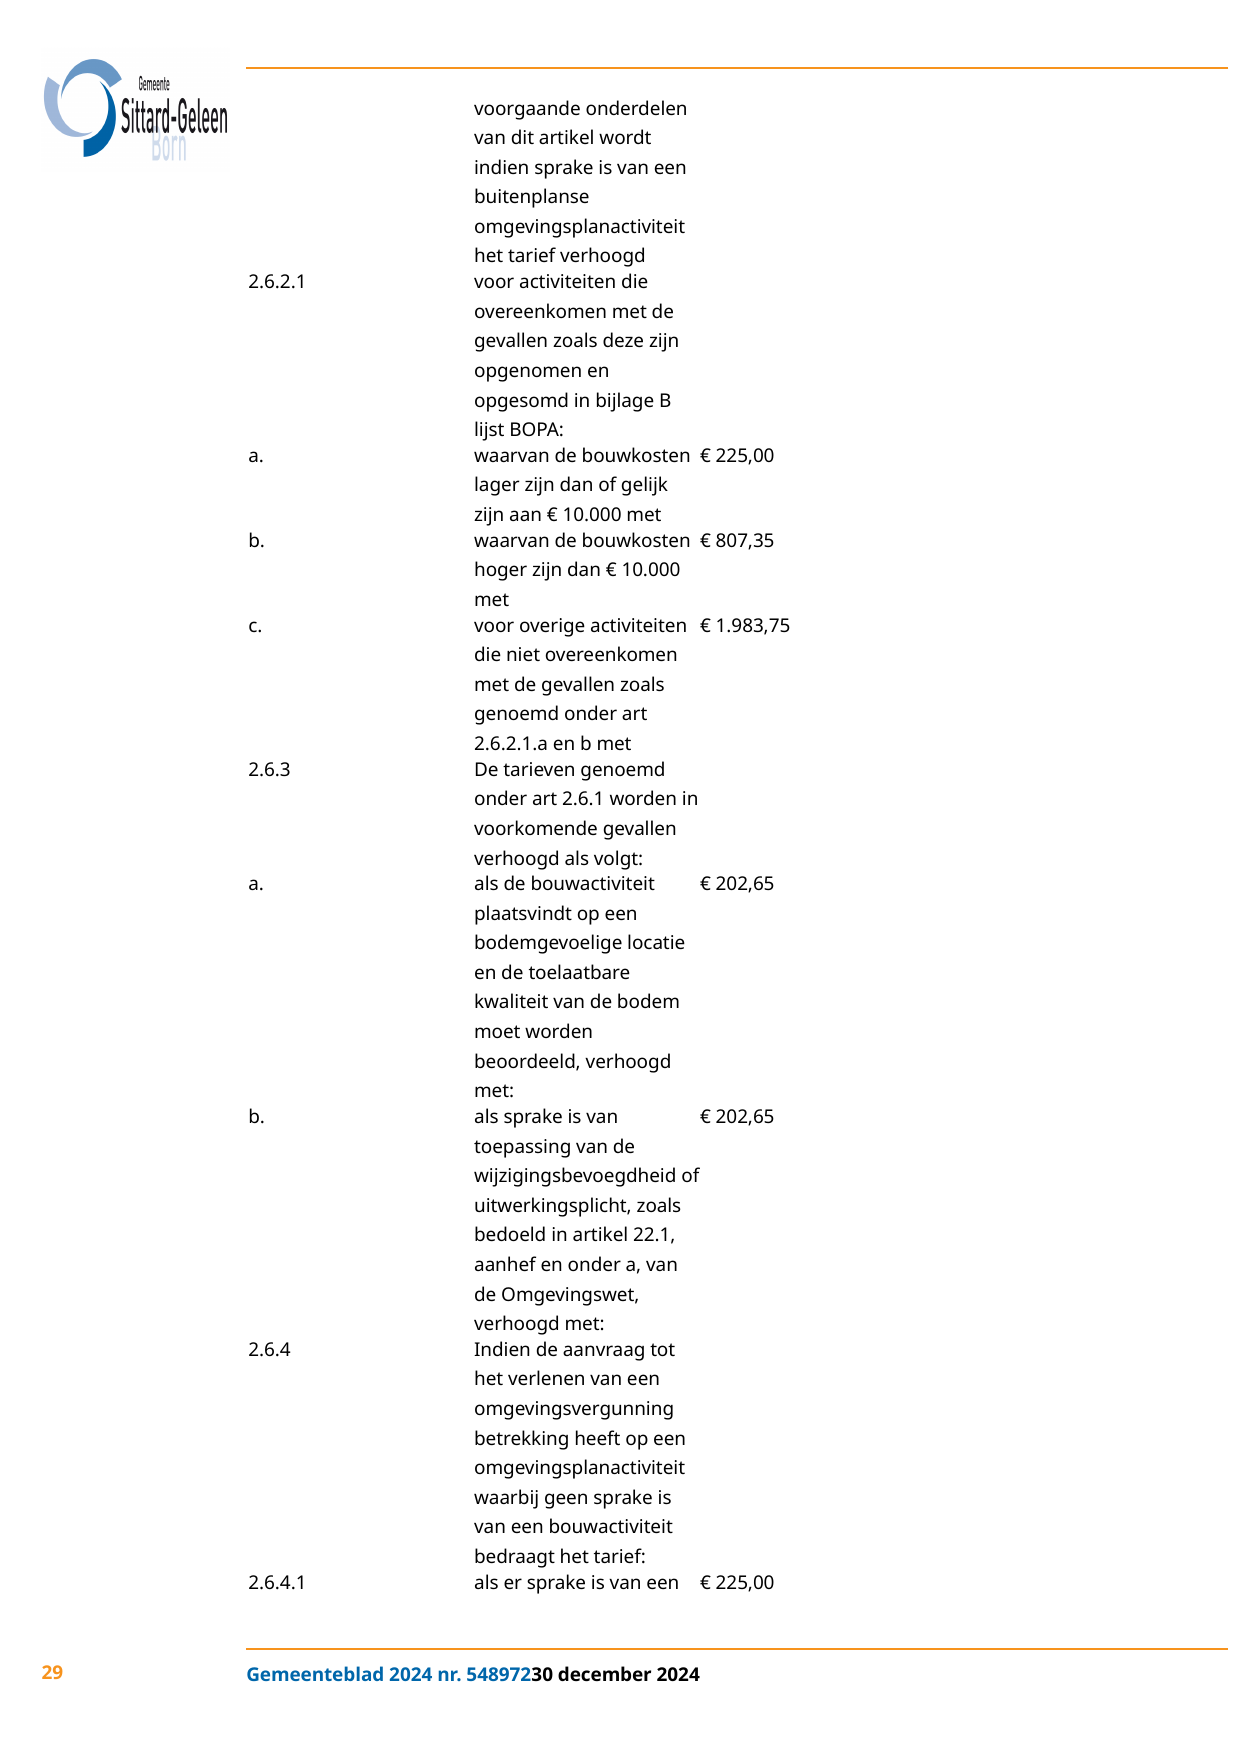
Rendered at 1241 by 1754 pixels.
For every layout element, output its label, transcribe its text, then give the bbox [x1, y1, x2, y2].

table_cell 2.6.4 [248, 1336, 474, 1569]
table_cell € 225,00 [700, 442, 926, 527]
table_cell [926, 1103, 1152, 1336]
table_cell 2.6.4.1 [248, 1569, 474, 1594]
table_cell als er sprake is van een [474, 1569, 700, 1594]
table_cell De tarieven genoemd onder art 2.6.1 worden in voorkomende gevallen verhoogd als volgt: [474, 756, 700, 870]
table_cell voor overige activiteiten die niet overeenkomen met de gevallen zoals genoemd onder art 2.6.2.1.a en b met [474, 612, 700, 756]
table_cell € 1.983,75 [700, 612, 926, 756]
table_cell waarvan de bouwkosten lager zijn dan of gelijk zijn aan € 10.000 met [474, 442, 700, 527]
table_cell als sprake is van toepassing van de wijzigingsbevoegdheid of uitwerkingsplicht, zoals bedoeld in artikel 22.1, aanhef en onder a, van de Omgevingswet, verhoogd met: [474, 1103, 700, 1336]
table_cell [926, 870, 1152, 1103]
picture [41, 47, 231, 172]
table_cell [926, 527, 1152, 612]
table_cell [926, 442, 1152, 527]
table_cell € 225,00 [700, 1569, 926, 1594]
table_cell b. [248, 1103, 474, 1336]
table_cell € 807,35 [700, 527, 926, 612]
table_cell [926, 95, 1152, 268]
table_cell [700, 95, 926, 268]
table_cell a. [248, 870, 474, 1103]
table_cell [700, 756, 926, 870]
table_cell € 202,65 [700, 870, 926, 1103]
table_cell € 202,65 [700, 1103, 926, 1336]
table_cell c. [248, 612, 474, 756]
table_cell [926, 1569, 1152, 1594]
table_cell als de bouwactiviteit plaatsvindt op een bodemgevoelige locatie en de toelaatbare kwaliteit van de bodem moet worden beoordeeld, verhoogd met: [474, 870, 700, 1103]
table_cell a. [248, 442, 474, 527]
table_cell 2.6.2.1 [248, 269, 474, 442]
table_cell [926, 269, 1152, 442]
table_cell [700, 1336, 926, 1569]
table_cell voor activiteiten die overeenkomen met de gevallen zoals deze zijn opgenomen en opgesomd in bijlage B lijst BOPA: [474, 269, 700, 442]
table_cell b. [248, 527, 474, 612]
table_cell [926, 612, 1152, 756]
table_cell [926, 1336, 1152, 1569]
table_cell [926, 756, 1152, 870]
table_cell 2.6.3 [248, 756, 474, 870]
table_cell voorgaande onderdelen van dit artikel wordt indien sprake is van een buitenplanse omgevingsplanactiviteit het tarief verhoogd [474, 95, 700, 268]
table_cell [700, 269, 926, 442]
table_cell waarvan de bouwkosten hoger zijn dan € 10.000 met [474, 527, 700, 612]
table_cell [248, 95, 474, 268]
table_cell Indien de aanvraag tot het verlenen van een omgevingsvergunning betrekking heeft op een omgevingsplanactiviteit waarbij geen sprake is van een bouwactiviteit bedraagt het tarief: [474, 1336, 700, 1569]
